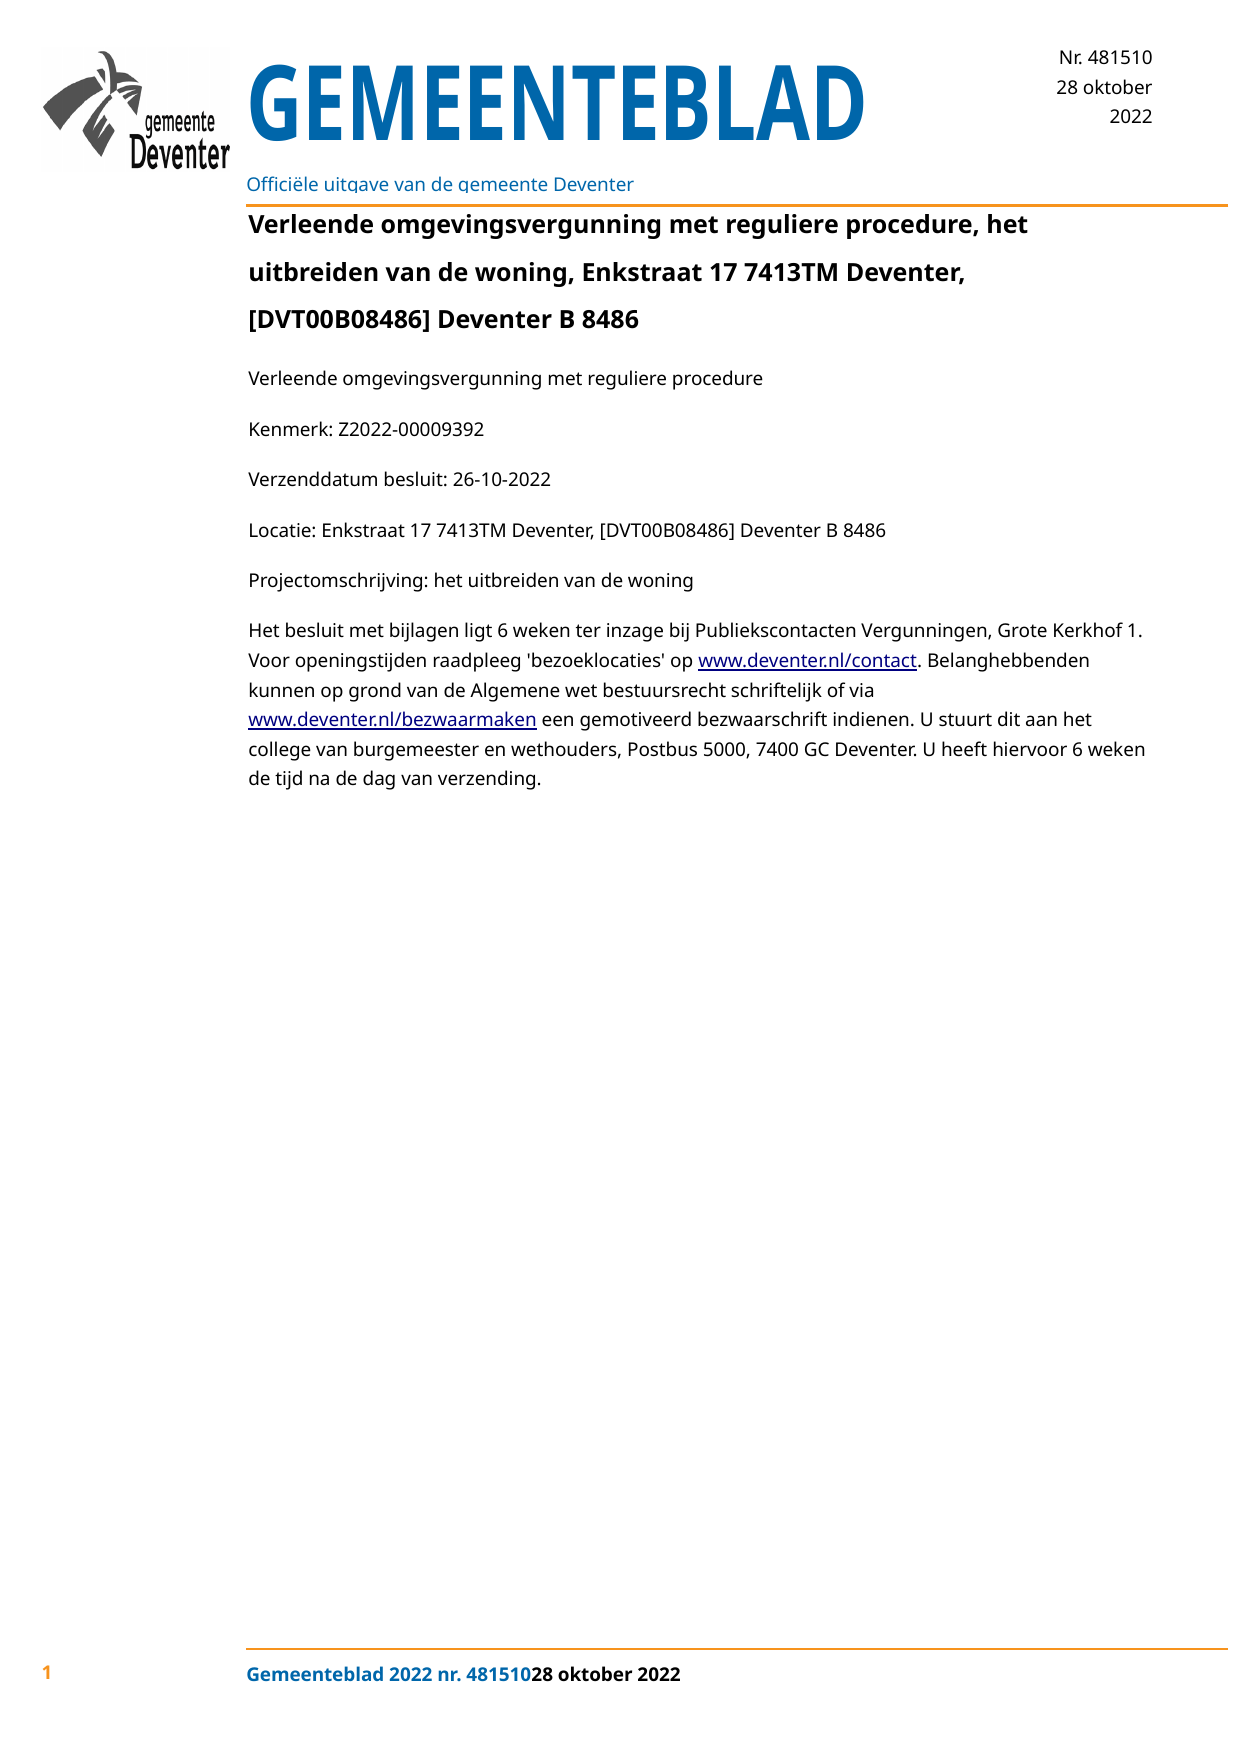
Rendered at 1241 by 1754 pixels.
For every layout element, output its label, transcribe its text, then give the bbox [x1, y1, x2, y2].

text Verleende omgevingsvergunning met reguliere procedure, het uitbreiden van de woning, Enkstraat 17 7413TM Deventer, [DVT00B08486] Deventer B 8486 [248, 207, 1152, 336]
text Projectomschrijving: het uitbreiden van de woning [248, 567, 1152, 593]
picture [41, 47, 231, 172]
text Verleende omgevingsvergunning met reguliere procedure [248, 366, 1152, 391]
text Kenmerk: Z2022-00009392 [248, 416, 1152, 442]
text Verzenddatum besluit: 26-10-2022 [248, 466, 1152, 492]
text Het besluit met bijlagen ligt 6 weken ter inzage bij Publiekscontacten Vergunningen, Grote Kerkhof 1. Voor openingstijden raadpleeg 'bezoeklocaties' op www.deventer.nl/contact. Belanghebbenden kunnen op grond van de Algemene wet bestuursrecht schriftelijk of via www.deventer.nl/bezwaarmaken een gemotiveerd bezwaarschrift indienen. U stuurt dit aan het college van burgemeester en wethouders, Postbus 5000, 7400 GC Deventer. U heeft hiervoor 6 weken de tijd na de dag van verzending. [248, 618, 1152, 791]
text Locatie: Enkstraat 17 7413TM Deventer, [DVT00B08486] Deventer B 8486 [248, 517, 1152, 542]
